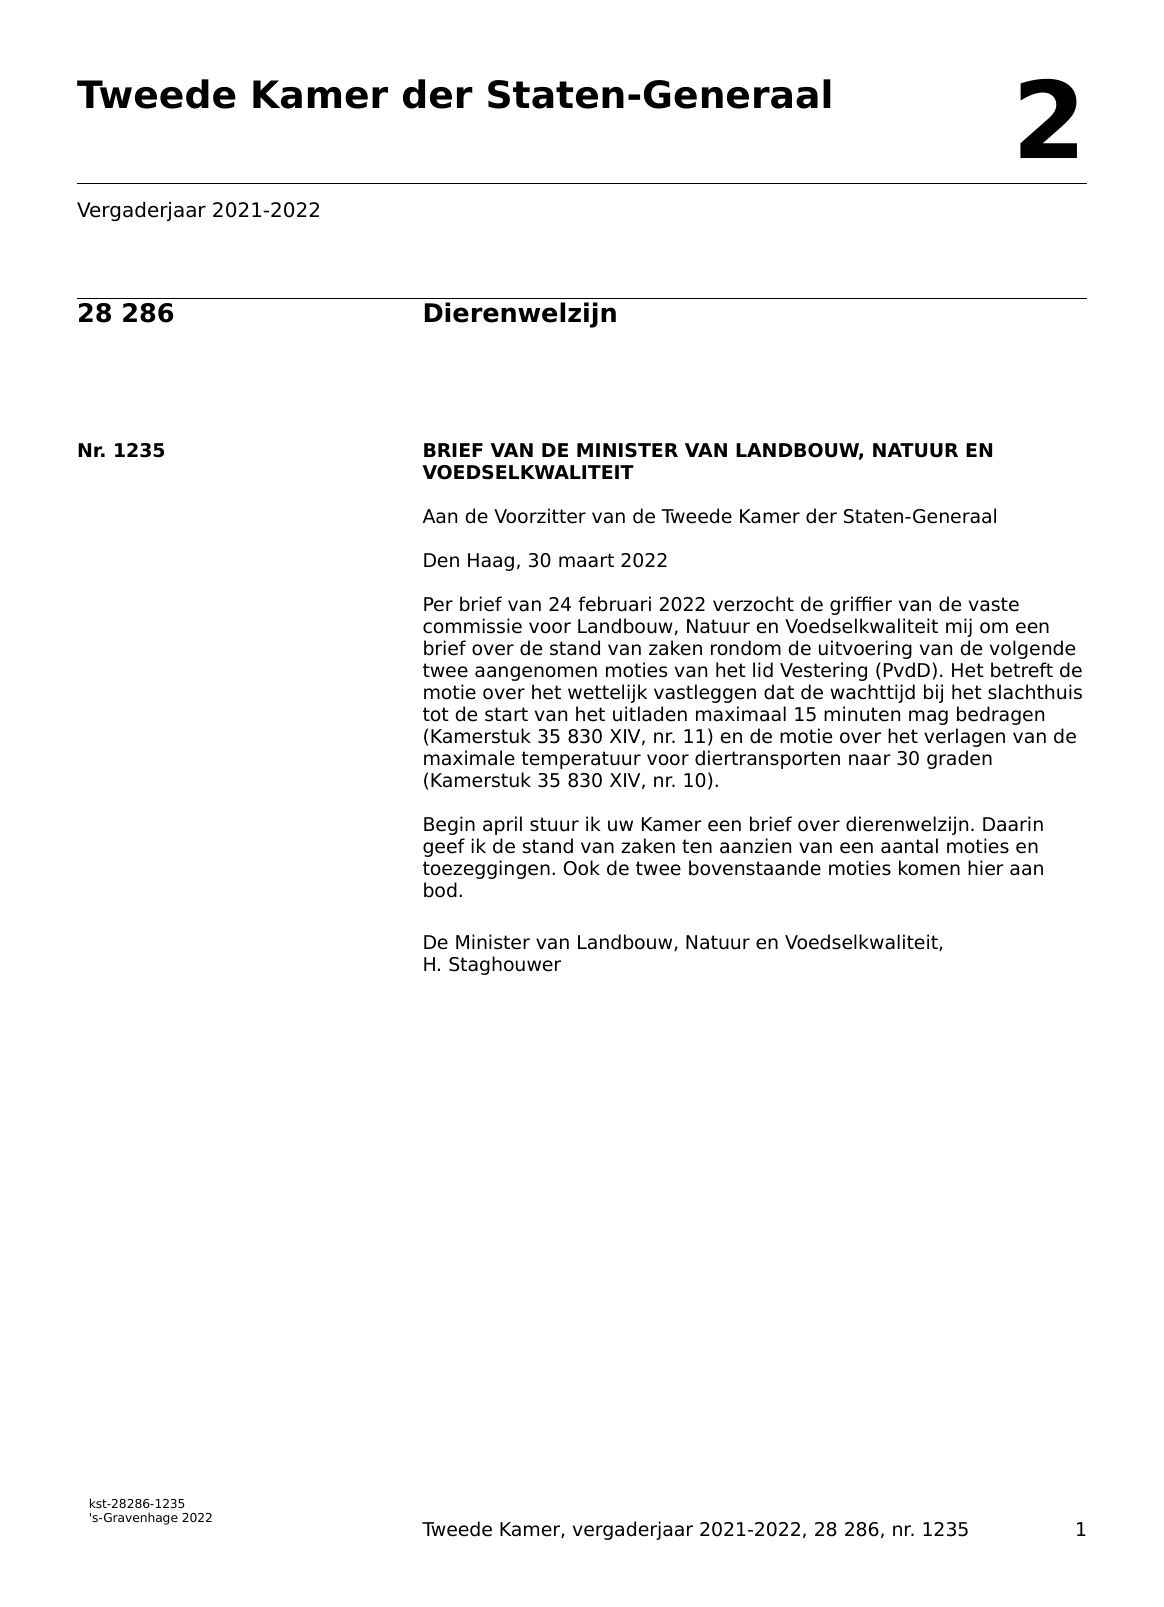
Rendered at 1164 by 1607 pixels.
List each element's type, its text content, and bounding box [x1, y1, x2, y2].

table_cell Vergaderjaar 2021-2022 [77, 184, 1087, 298]
subtitle 28 286 Dierenwelzijn [77, 299, 1087, 329]
subtitle Nr. 1235 BRIEF VAN DE MINISTER VAN LANDBOUW, NATUUR EN VOEDSELKWALITEIT [77, 440, 1087, 484]
text Begin april stuur ik uw Kamer een brief over dierenwelzijn. Daarin geef ik de stand van zaken ten aanzien van een aantal moties en toezeggingen. Ook de twee bovenstaande moties komen hier aan bod. [422, 814, 1087, 902]
table_header Tweede Kamer der Staten-Generaal [77, 59, 886, 183]
text De Minister van Landbouw, Natuur en Voedselkwaliteit, H. Staghouwer [422, 932, 1087, 976]
text Aan de Voorzitter van de Tweede Kamer der Staten-Generaal [422, 506, 1087, 528]
table_header 2 [886, 59, 1087, 183]
text Den Haag, 30 maart 2022 [422, 550, 1087, 572]
text 's-Gravenhage 2022 [88, 1511, 323, 1525]
text kst-28286-1235 [88, 1497, 323, 1511]
text Per brief van 24 februari 2022 verzocht de griffier van de vaste commissie voor Landbouw, Natuur en Voedselkwaliteit mij om een brief over de stand van zaken rondom de uitvoering van de volgende twee aangenomen moties van het lid Vestering (PvdD). Het betreft de motie over het wettelijk vastleggen dat de wachttijd bij het slachthuis tot de start van het uitladen maximaal 15 minuten mag bedragen (Kamerstuk 35 830 XIV, nr. 11) en de motie over het verlagen van de maximale temperatuur voor diertransporten naar 30 graden (Kamerstuk 35 830 XIV, nr. 10). [422, 594, 1087, 792]
